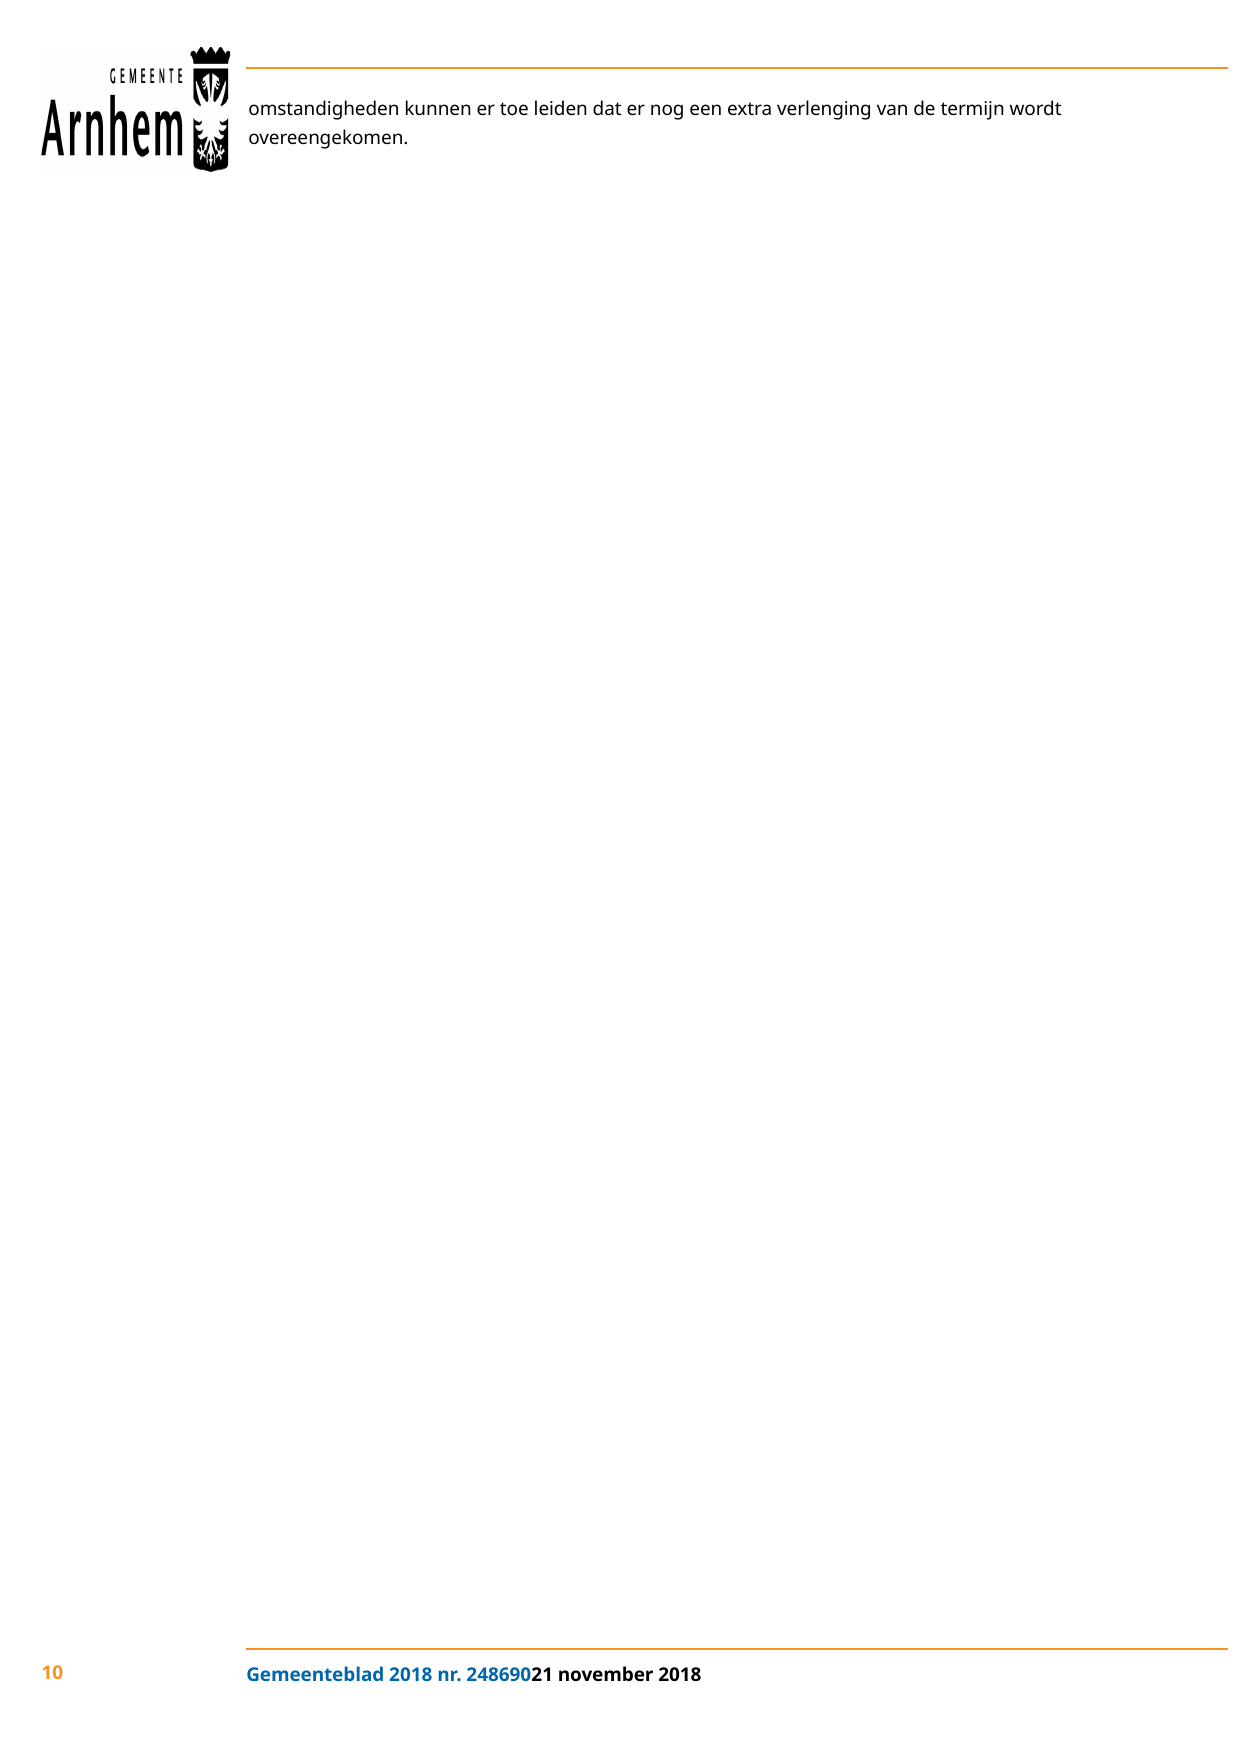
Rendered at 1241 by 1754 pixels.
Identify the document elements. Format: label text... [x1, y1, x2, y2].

picture [41, 47, 231, 172]
text omstandigheden kunnen er toe leiden dat er nog een extra verlenging van de termijn wordt overeengekomen. [248, 95, 1152, 150]
